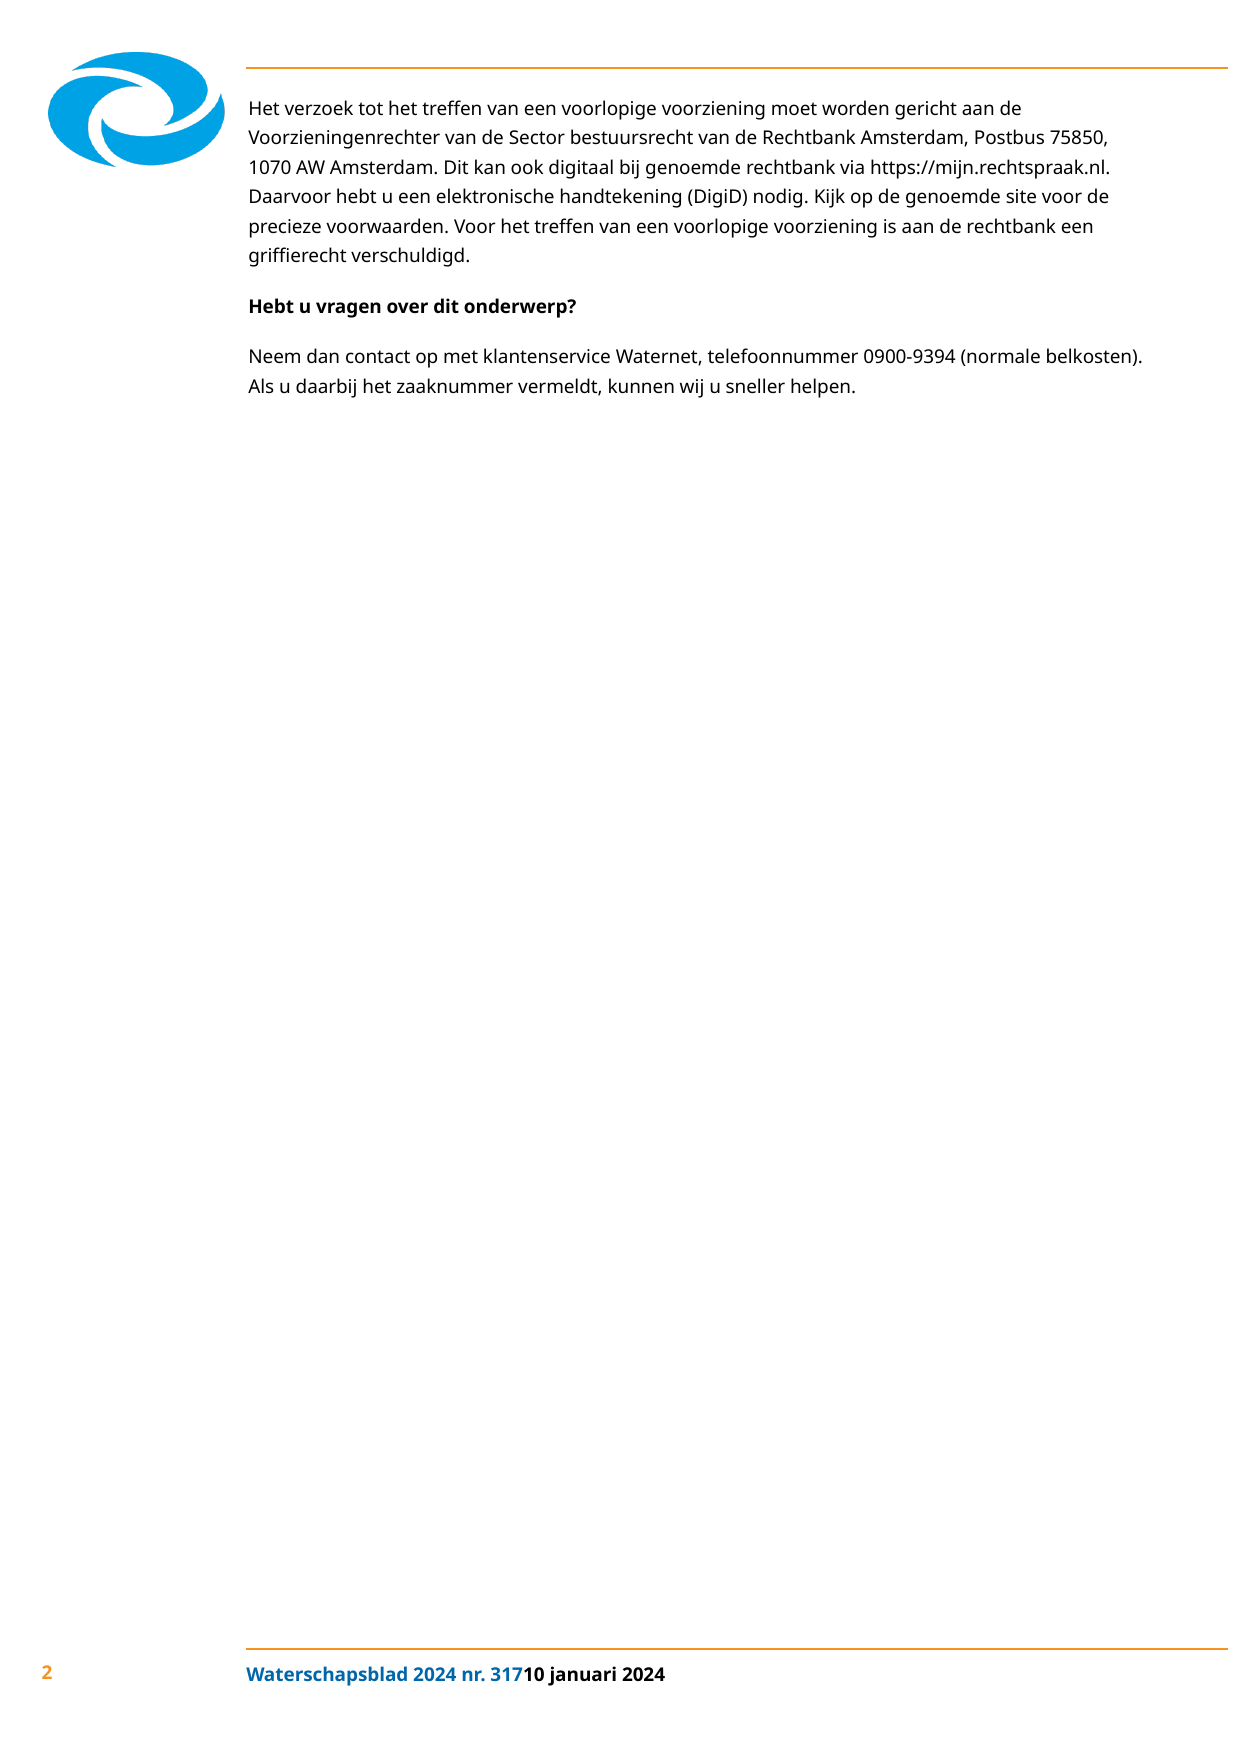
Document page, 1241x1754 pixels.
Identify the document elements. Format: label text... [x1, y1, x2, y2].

text Het verzoek tot het treffen van een voorlopige voorziening moet worden gericht aan de Voorzieningenrechter van de Sector bestuursrecht van de Rechtbank Amsterdam, Postbus 75850, 1070 AW Amsterdam. Dit kan ook digitaal bij genoemde rechtbank via https://mijn.rechtspraak.nl. Daarvoor hebt u een elektronische handtekening (DigiD) nodig. Kijk op de genoemde site voor de precieze voorwaarden. Voor het treffen van een voorlopige voorziening is aan de rechtbank een griffierecht verschuldigd. [248, 95, 1152, 268]
text Hebt u vragen over dit onderwerp? [248, 293, 1152, 319]
text Neem dan contact op met klantenservice Waternet, telefoonnummer 0900-9394 (normale belkosten). Als u daarbij het zaaknummer vermeldt, kunnen wij u sneller helpen. [248, 343, 1152, 399]
picture [41, 47, 231, 172]
